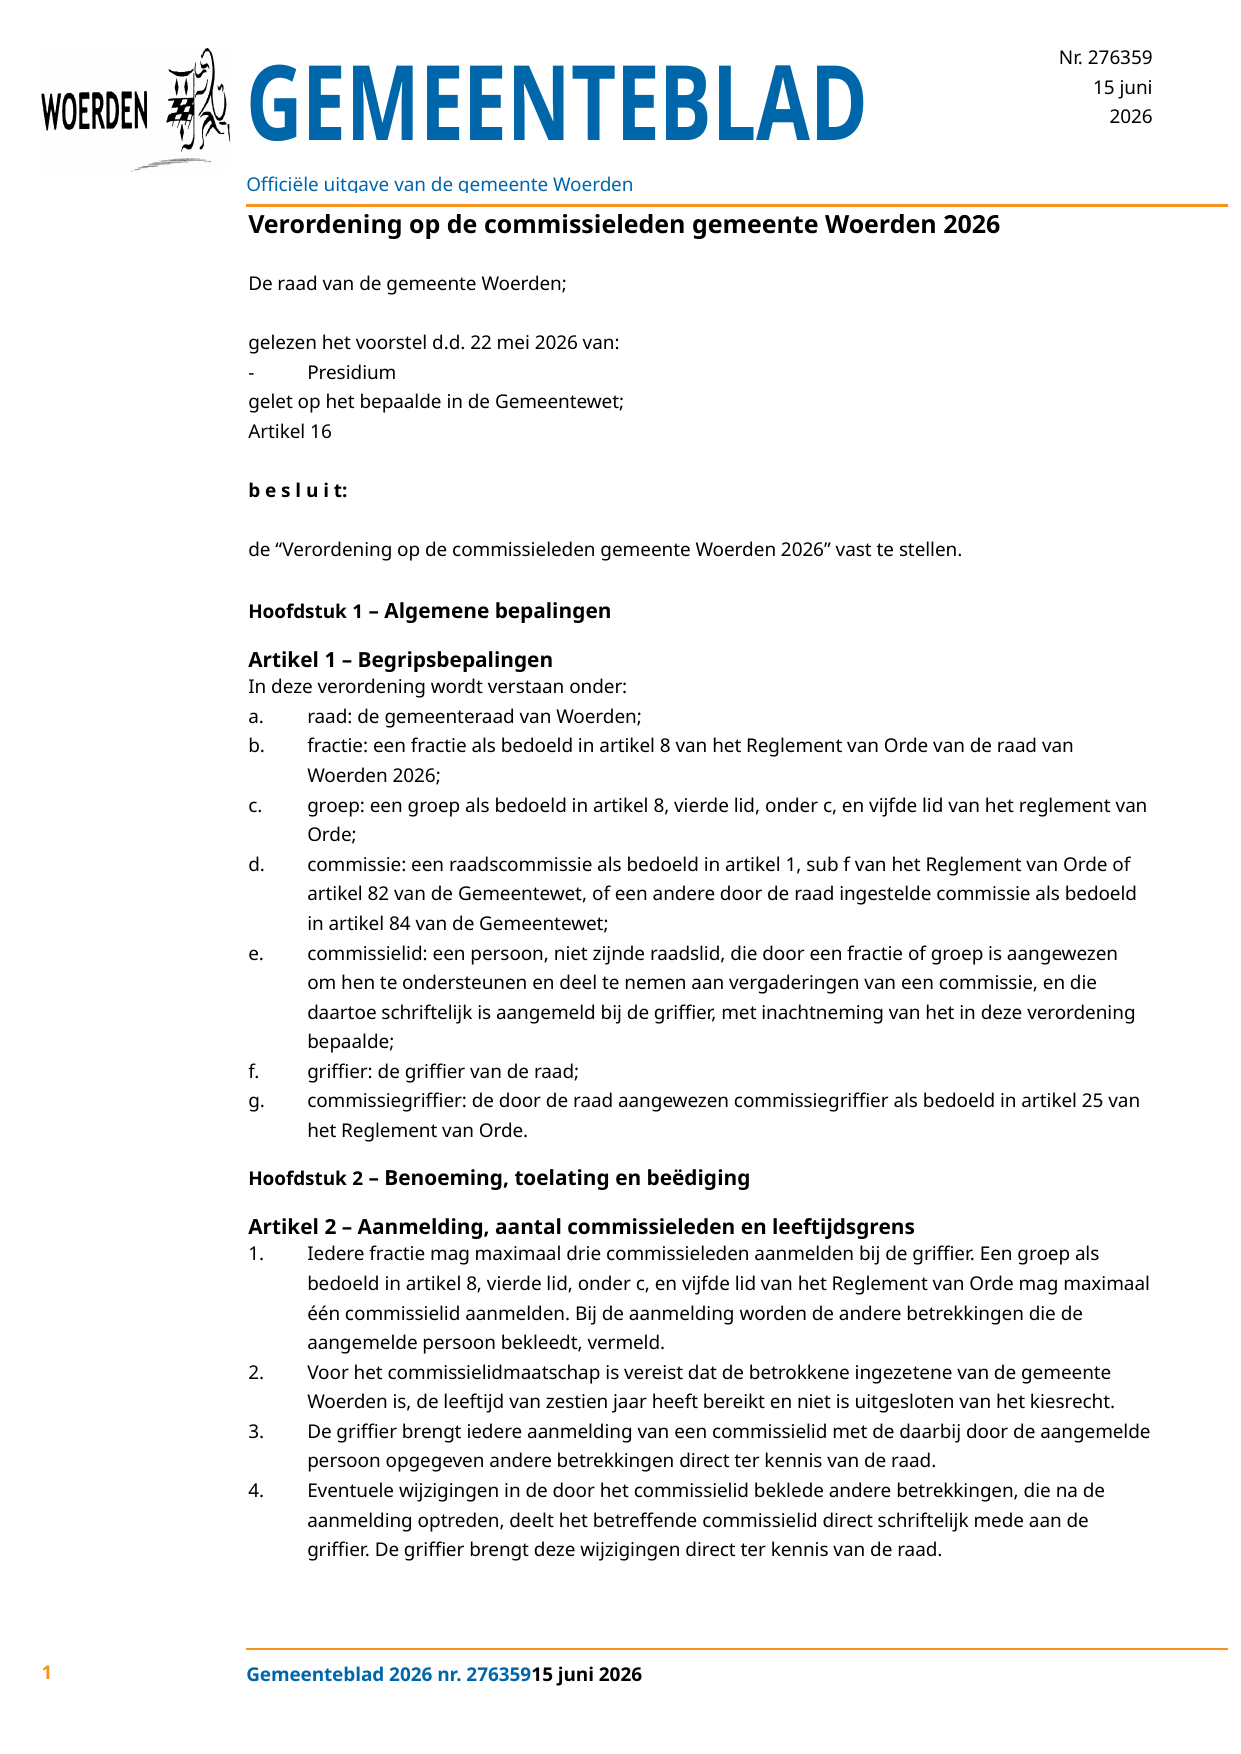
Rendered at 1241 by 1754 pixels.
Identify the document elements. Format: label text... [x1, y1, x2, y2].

list commissie: een raadscommissie als bedoeld in artikel 1, sub f van het Reglement van Orde of artikel 82 van de Gemeentewet, of een andere door de raad ingestelde commissie als bedoeld in artikel 84 van de Gemeentewet; [248, 851, 1152, 936]
text Hoofdstuk 1 – Algemene bepalingen [248, 596, 1152, 624]
text In deze verordening wordt verstaan onder: [248, 673, 1152, 699]
list De griffier brengt iedere aanmelding van een commissielid met de daarbij door de aangemelde persoon opgegeven andere betrekkingen direct ter kennis van de raad. [248, 1418, 1152, 1473]
picture [41, 47, 231, 172]
list Iedere fractie mag maximaal drie commissieleden aanmelden bij de griffier. Een groep als bedoeld in artikel 8, vierde lid, onder c, en vijfde lid van het Reglement van Orde mag maximaal één commissielid aanmelden. Bij de aanmelding worden de andere betrekkingen die de aangemelde persoon bekleedt, vermeld. [248, 1241, 1152, 1355]
text Verordening op de commissieleden gemeente Woerden 2026 [248, 207, 1152, 241]
list commissielid: een persoon, niet zijnde raadslid, die door een fractie of groep is aangewezen om hen te ondersteunen en deel te nemen aan vergaderingen van een commissie, en die daartoe schriftelijk is aangemeld bij de griffier, met inachtneming van het in deze verordening bepaalde; [248, 940, 1152, 1054]
text De raad van de gemeente Woerden; [248, 270, 1152, 296]
list Eventuele wijzigingen in de door het commissielid beklede andere betrekkingen, die na de aanmelding optreden, deelt het betreffende commissielid direct schriftelijk mede aan de griffier. De griffier brengt deze wijzigingen direct ter kennis van de raad. [248, 1477, 1152, 1562]
text gelet op het bepaalde in de Gemeentewet; [248, 389, 1152, 414]
text b e s l u i t: [248, 477, 1152, 503]
list fractie: een fractie als bedoeld in artikel 8 van het Reglement van Orde van de raad van Woerden 2026; [248, 733, 1152, 788]
list griffier: de griffier van de raad; [248, 1058, 1152, 1084]
text Artikel 1 – Begripsbepalingen [248, 645, 1152, 673]
text Artikel 16 [248, 418, 1152, 444]
text de “Verordening op de commissieleden gemeente Woerden 2026” vast te stellen. [248, 537, 1152, 562]
text gelezen het voorstel d.d. 22 mei 2026 van: [248, 329, 1152, 355]
list Presidium [248, 359, 1152, 385]
text Hoofdstuk 2 – Benoeming, toelating en beëdiging [248, 1163, 1152, 1191]
text Artikel 2 – Aanmelding, aantal commissieleden en leeftijdsgrens [248, 1212, 1152, 1241]
list commissiegriffier: de door de raad aangewezen commissiegriffier als bedoeld in artikel 25 van het Reglement van Orde. [248, 1088, 1152, 1143]
list groep: een groep als bedoeld in artikel 8, vierde lid, onder c, en vijfde lid van het reglement van Orde; [248, 792, 1152, 847]
list raad: de gemeenteraad van Woerden; [248, 703, 1152, 729]
list Voor het commissielidmaatschap is vereist dat de betrokkene ingezetene van de gemeente Woerden is, de leeftijd van zestien jaar heeft bereikt en niet is uitgesloten van het kiesrecht. [248, 1359, 1152, 1414]
